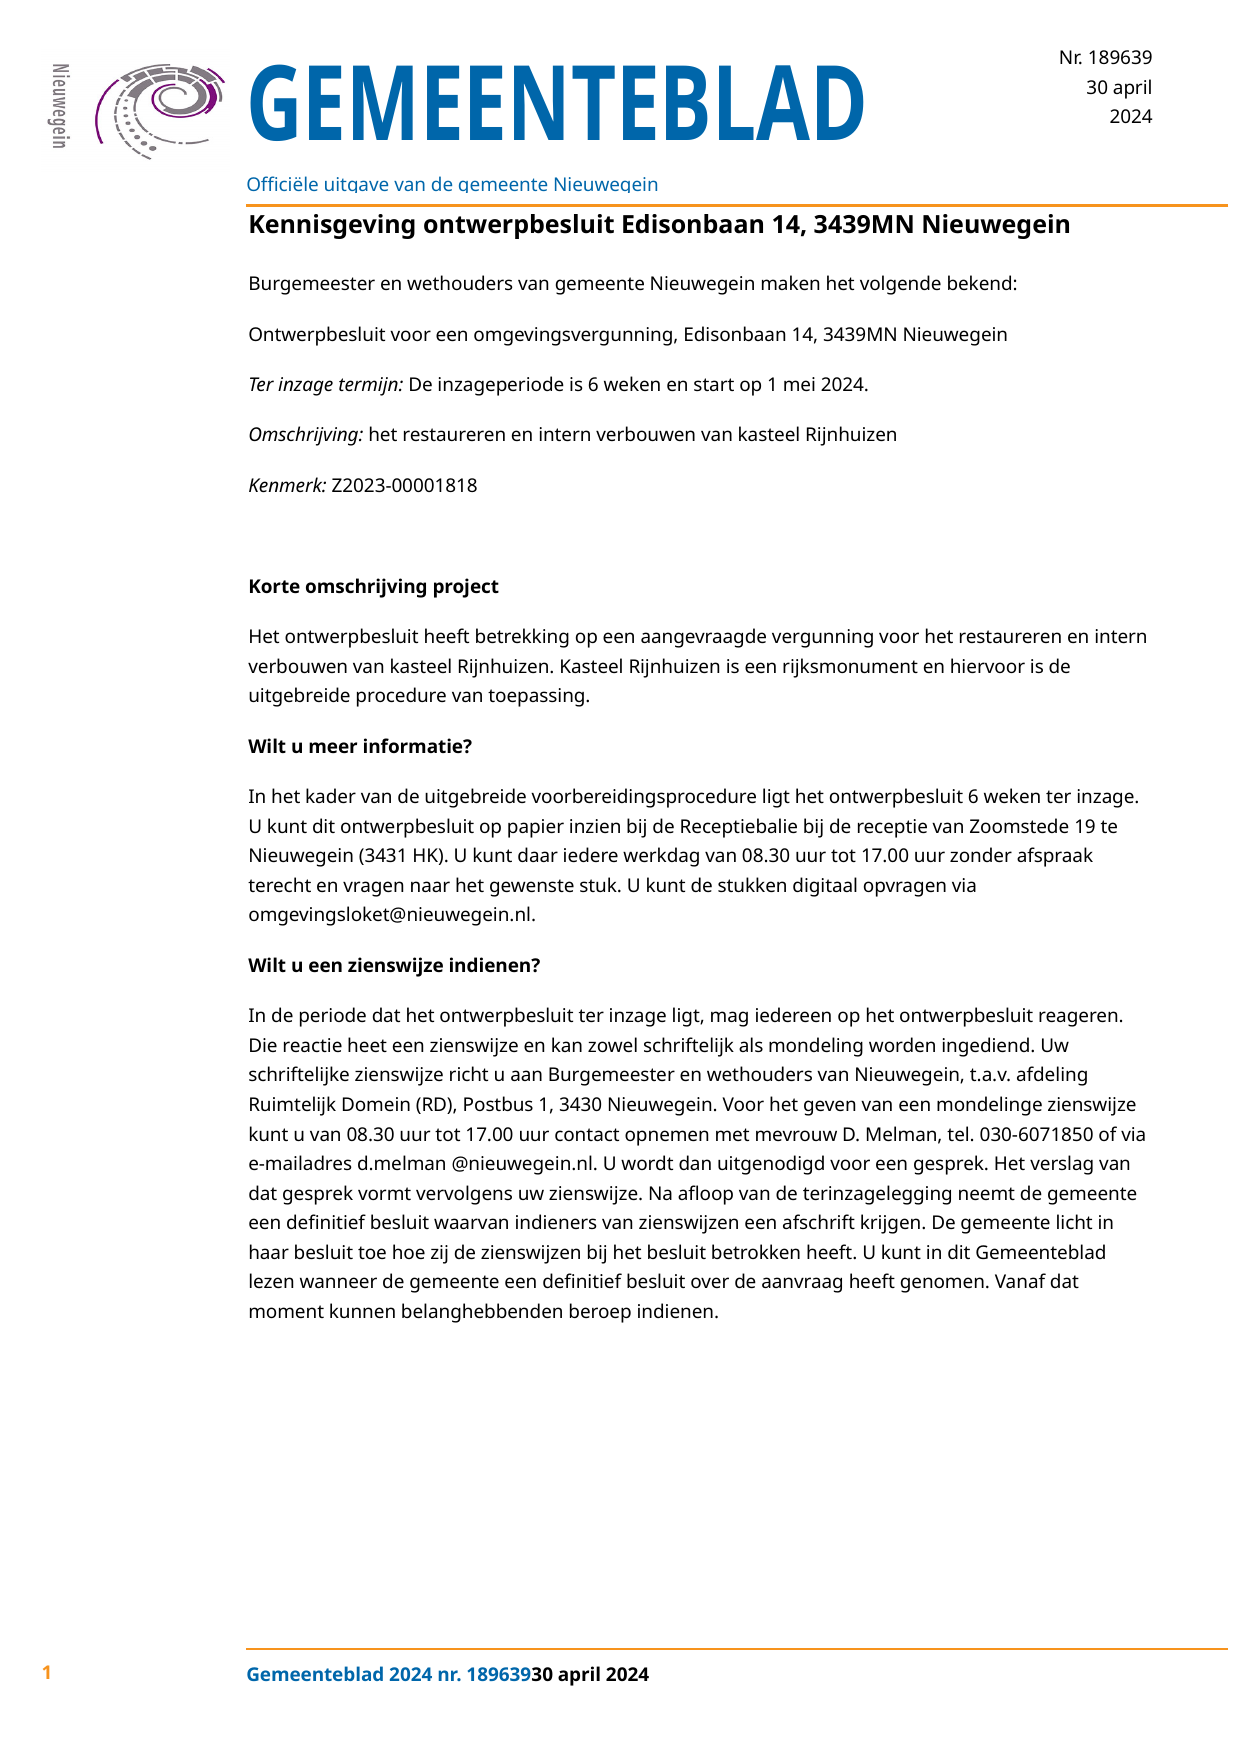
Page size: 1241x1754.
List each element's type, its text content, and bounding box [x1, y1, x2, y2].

text In het kader van de uitgebreide voorbereidingsprocedure ligt het ontwerpbesluit 6 weken ter inzage. U kunt dit ontwerpbesluit op papier inzien bij de Receptiebalie bij de receptie van Zoomstede 19 te Nieuwegein (3431 HK). U kunt daar iedere werkdag van 08.30 uur tot 17.00 uur zonder afspraak terecht en vragen naar het gewenste stuk. U kunt de stukken digitaal opvragen via omgevingsloket@nieuwegein.nl. [248, 783, 1152, 927]
text Ter inzage termijn: De inzageperiode is 6 weken en start op 1 mei 2024. [248, 371, 1152, 397]
text Wilt u een zienswijze indienen? [248, 952, 1152, 978]
text Kennisgeving ontwerpbesluit Edisonbaan 14, 3439MN Nieuwegein [248, 207, 1152, 241]
text Omschrijving: het restaureren en intern verbouwen van kasteel Rijnhuizen [248, 422, 1152, 447]
text Korte omschrijving project [248, 573, 1152, 598]
text Kenmerk: Z2023-00001818 [248, 472, 1152, 498]
picture [41, 47, 231, 172]
text Burgemeester en wethouders van gemeente Nieuwegein maken het volgende bekend: [248, 270, 1152, 296]
text Wilt u meer informatie? [248, 733, 1152, 758]
text Het ontwerpbesluit heeft betrekking op een aangevraagde vergunning voor het restaureren en intern verbouwen van kasteel Rijnhuizen. Kasteel Rijnhuizen is een rijksmonument en hiervoor is de uitgebreide procedure van toepassing. [248, 623, 1152, 708]
text Ontwerpbesluit voor een omgevingsvergunning, Edisonbaan 14, 3439MN Nieuwegein [248, 321, 1152, 346]
text In de periode dat het ontwerpbesluit ter inzage ligt, mag iedereen op het ontwerpbesluit reageren. Die reactie heet een zienswijze en kan zowel schriftelijk als mondeling worden ingediend. Uw schriftelijke zienswijze richt u aan Burgemeester en wethouders van Nieuwegein, t.a.v. afdeling Ruimtelijk Domein (RD), Postbus 1, 3430 Nieuwegein. Voor het geven van een mondelinge zienswijze kunt u van 08.30 uur tot 17.00 uur contact opnemen met mevrouw D. Melman, tel. 030-6071850 of via e-mailadres d.melman @nieuwegein.nl. U wordt dan uitgenodigd voor een gesprek. Het verslag van dat gesprek vormt vervolgens uw zienswijze. Na afloop van de terinzagelegging neemt de gemeente een definitief besluit waarvan indieners van zienswijzen een afschrift krijgen. De gemeente licht in haar besluit toe hoe zij de zienswijzen bij het besluit betrokken heeft. U kunt in dit Gemeenteblad lezen wanneer de gemeente een definitief besluit over de aanvraag heeft genomen. Vanaf dat moment kunnen belanghebbenden beroep indienen. [248, 1002, 1152, 1324]
